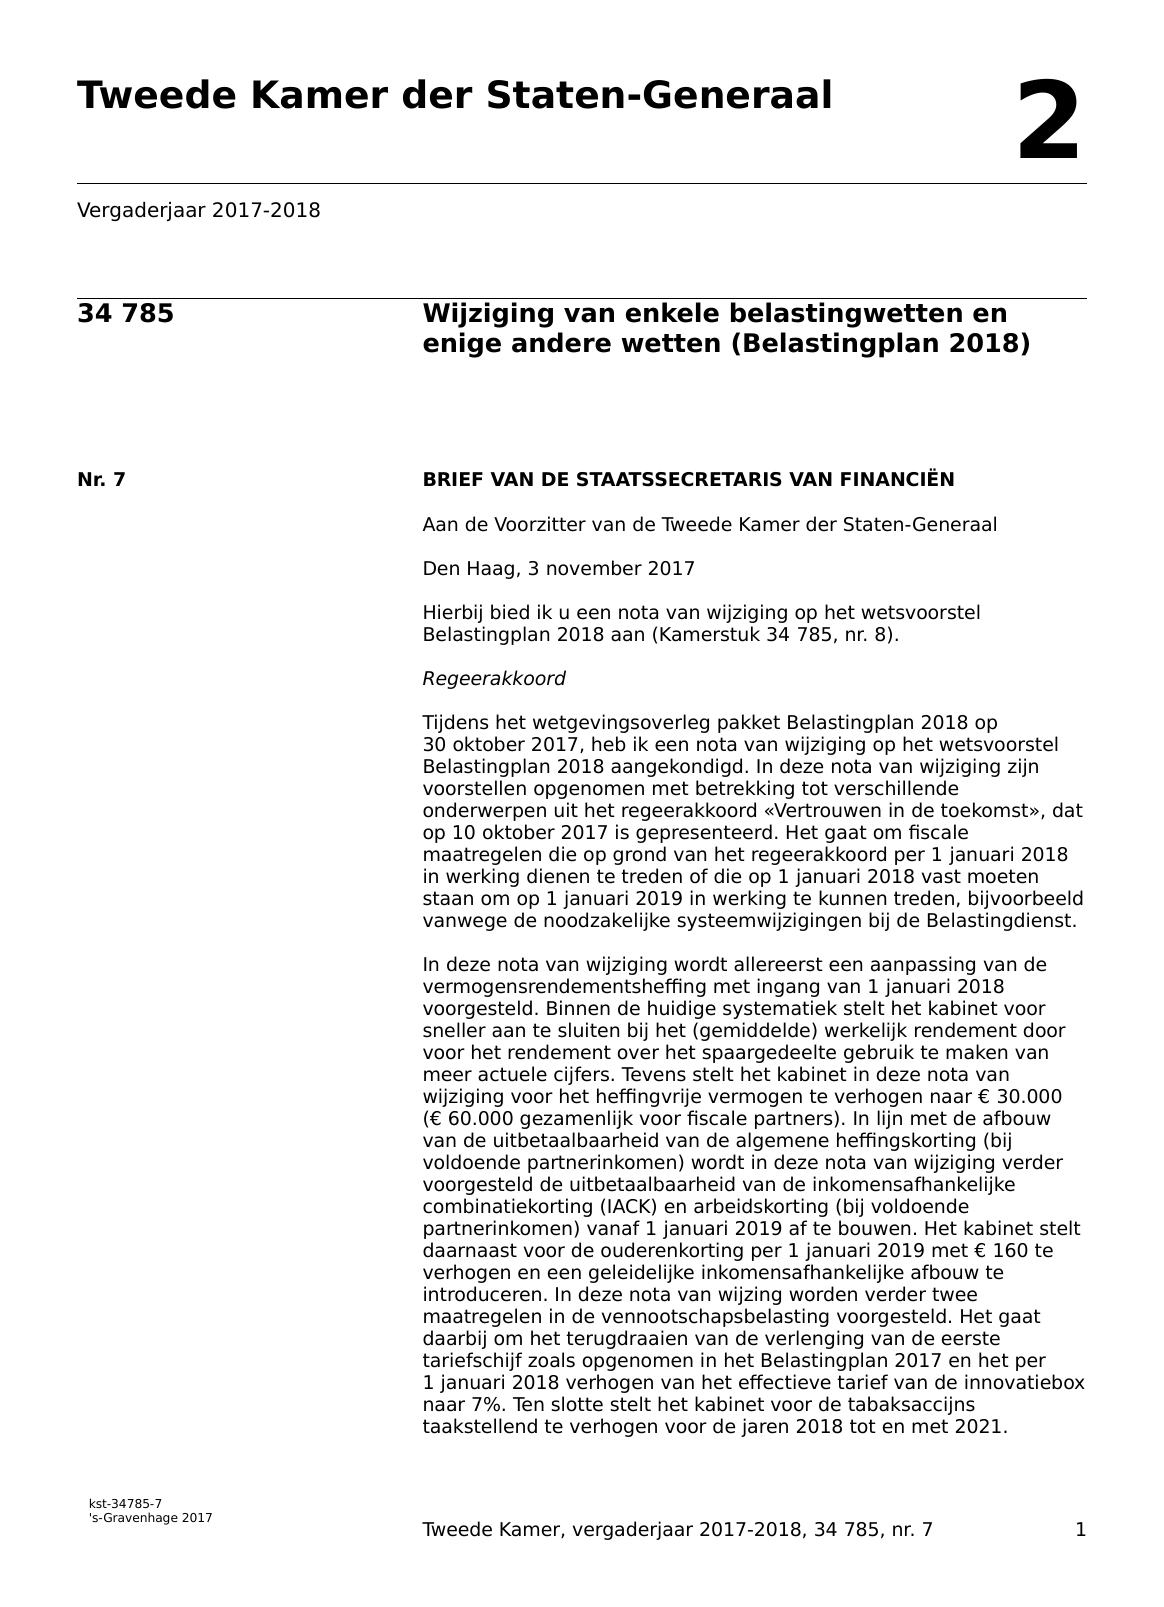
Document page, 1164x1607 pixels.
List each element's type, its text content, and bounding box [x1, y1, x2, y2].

text Tijdens het wetgevingsoverleg pakket Belastingplan 2018 op 30 oktober 2017, heb ik een nota van wijziging op het wetsvoorstel Belastingplan 2018 aangekondigd. In deze nota van wijziging zijn voorstellen opgenomen met betrekking tot verschillende onderwerpen uit het regeerakkoord «Vertrouwen in de toekomst», dat op 10 oktober 2017 is gepresenteerd. Het gaat om fiscale maatregelen die op grond van het regeerakkoord per 1 januari 2018 in werking dienen te treden of die op 1 januari 2018 vast moeten staan om op 1 januari 2019 in werking te kunnen treden, bijvoorbeeld vanwege de noodzakelijke systeemwijzigingen bij de Belastingdienst. [422, 712, 1087, 932]
text Aan de Voorzitter van de Tweede Kamer der Staten-Generaal [422, 513, 1087, 536]
text 's-Gravenhage 2017 [88, 1511, 323, 1525]
subtitle Regeerakkoord [422, 668, 1087, 690]
table_header 2 [886, 59, 1087, 183]
table_header Tweede Kamer der Staten-Generaal [77, 59, 886, 183]
text kst-34785-7 [88, 1497, 323, 1511]
subtitle 34 785 Wijziging van enkele belastingwetten en enige andere wetten (Belastingplan 2018) [77, 299, 1087, 358]
table_cell Vergaderjaar 2017-2018 [77, 184, 1087, 298]
subtitle Nr. 7 BRIEF VAN DE STAATSSECRETARIS VAN FINANCIËN [77, 469, 1087, 491]
text Hierbij bied ik u een nota van wijziging op het wetsvoorstel Belastingplan 2018 aan (Kamerstuk 34 785, nr. 8). [422, 602, 1087, 646]
text Den Haag, 3 november 2017 [422, 558, 1087, 580]
text In deze nota van wijziging wordt allereerst een aanpassing van de vermogensrendementsheffing met ingang van 1 januari 2018 voorgesteld. Binnen de huidige systematiek stelt het kabinet voor sneller aan te sluiten bij het (gemiddelde) werkelijk rendement door voor het rendement over het spaargedeelte gebruik te maken van meer actuele cijfers. Tevens stelt het kabinet in deze nota van wijziging voor het heffingvrije vermogen te verhogen naar € 30.000 (€ 60.000 gezamenlijk voor fiscale partners). In lijn met de afbouw van de uitbetaalbaarheid van de algemene heffingskorting (bij voldoende partnerinkomen) wordt in deze nota van wijziging verder voorgesteld de uitbetaalbaarheid van de inkomensafhankelijke combinatiekorting (IACK) en arbeidskorting (bij voldoende partnerinkomen) vanaf 1 januari 2019 af te bouwen. Het kabinet stelt daarnaast voor de ouderenkorting per 1 januari 2019 met € 160 te verhogen en een geleidelijke inkomensafhankelijke afbouw te introduceren. In deze nota van wijzing worden verder twee maatregelen in de vennootschapsbelasting voorgesteld. Het gaat daarbij om het terugdraaien van de verlenging van de eerste tariefschijf zoals opgenomen in het Belastingplan 2017 en het per 1 januari 2018 verhogen van het effectieve tarief van de innovatiebox naar 7%. Ten slotte stelt het kabinet voor de tabaksaccijns taakstellend te verhogen voor de jaren 2018 tot en met 2021. [422, 954, 1087, 1438]
